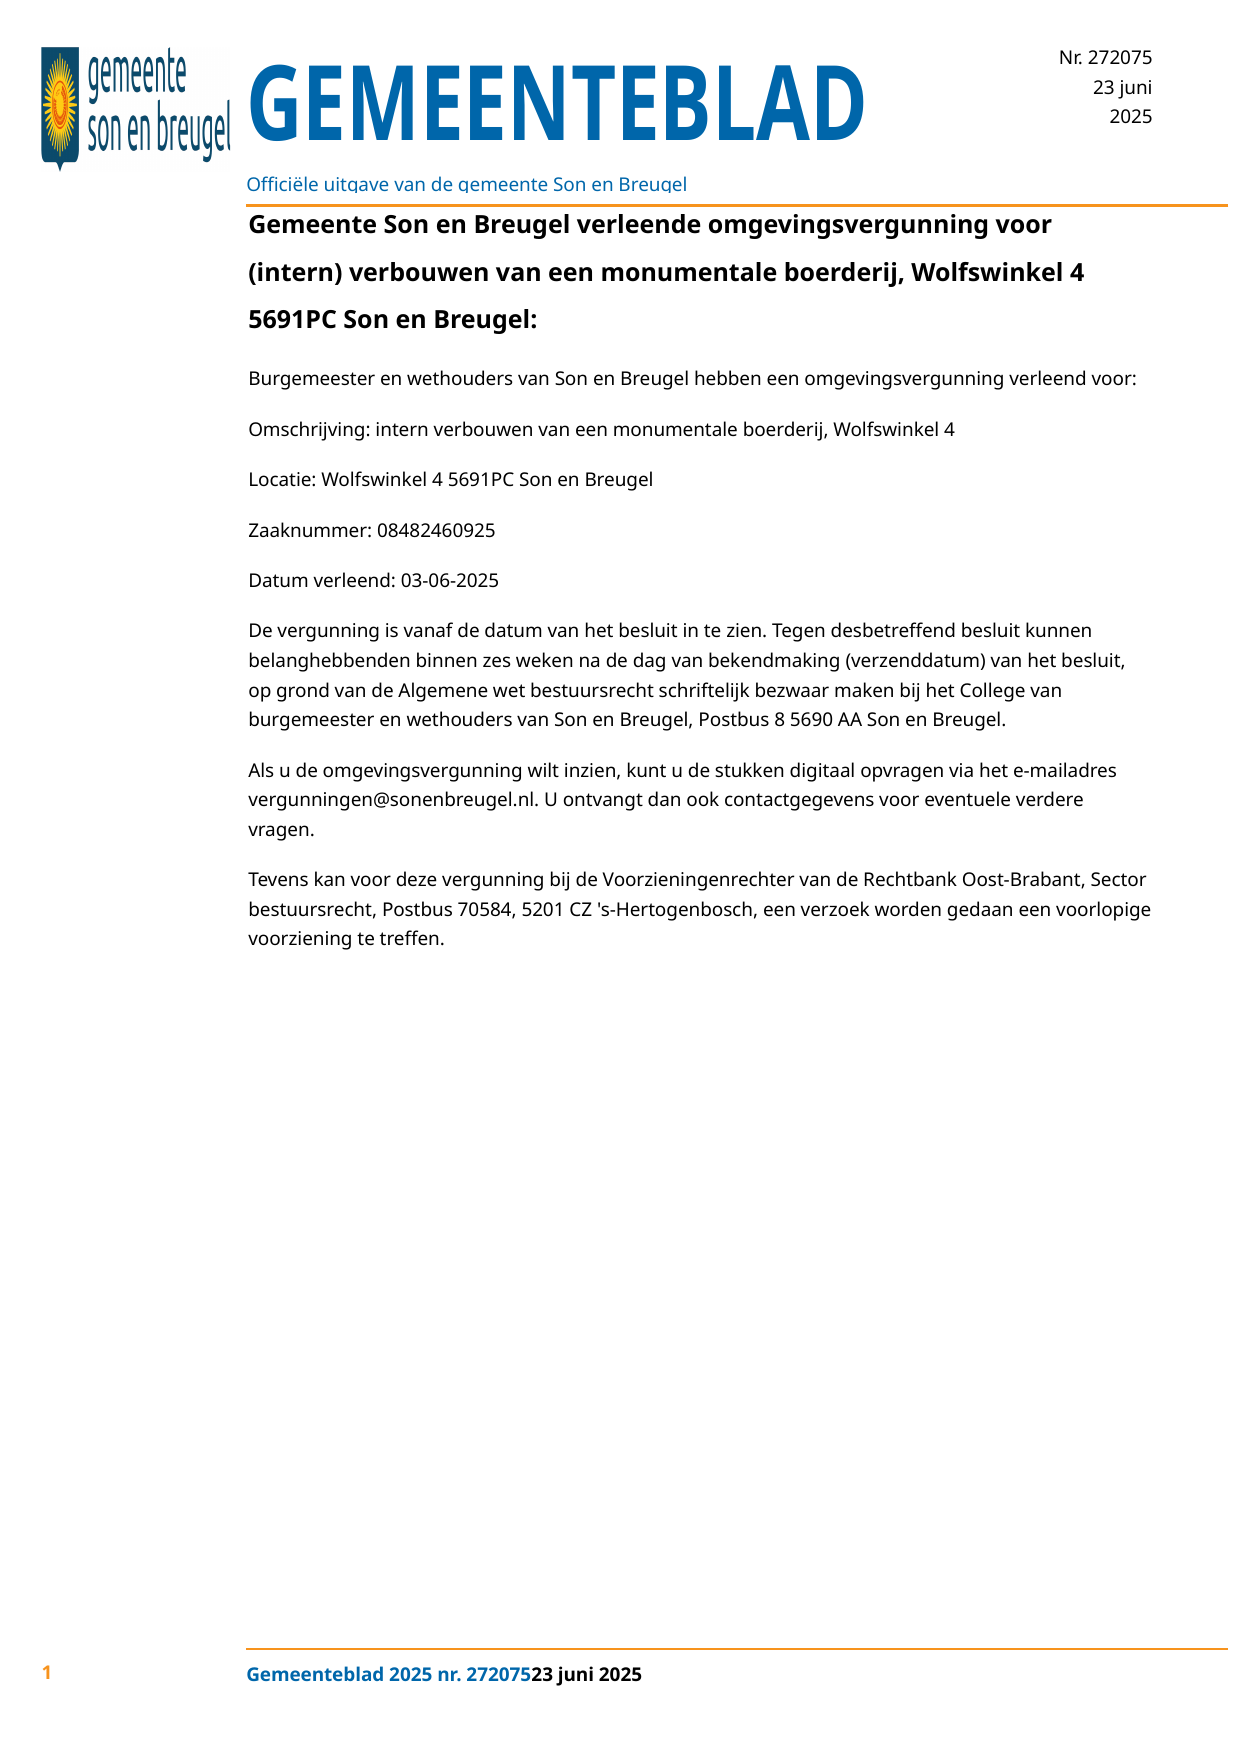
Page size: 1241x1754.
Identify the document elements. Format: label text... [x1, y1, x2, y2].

picture [41, 47, 231, 172]
text Zaaknummer: 08482460925 [248, 517, 1152, 542]
text Datum verleend: 03-06-2025 [248, 567, 1152, 593]
text Omschrijving: intern verbouwen van een monumentale boerderij, Wolfswinkel 4 [248, 416, 1152, 442]
text De vergunning is vanaf de datum van het besluit in te zien. Tegen desbetreffend besluit kunnen belanghebbenden binnen zes weken na de dag van bekendmaking (verzenddatum) van het besluit, op grond van de Algemene wet bestuursrecht schriftelijk bezwaar maken bij het College van burgemeester en wethouders van Son en Breugel, Postbus 8 5690 AA Son en Breugel. [248, 618, 1152, 732]
text Gemeente Son en Breugel verleende omgevingsvergunning voor (intern) verbouwen van een monumentale boerderij, Wolfswinkel 4 5691PC Son en Breugel: [248, 207, 1152, 336]
text Locatie: Wolfswinkel 4 5691PC Son en Breugel [248, 466, 1152, 492]
text Burgemeester en wethouders van Son en Breugel hebben een omgevingsvergunning verleend voor: [248, 366, 1152, 391]
text Als u de omgevingsvergunning wilt inzien, kunt u de stukken digitaal opvragen via het e-mailadres vergunningen@sonenbreugel.nl. U ontvangt dan ook contactgegevens voor eventuele verdere vragen. [248, 757, 1152, 842]
text Tevens kan voor deze vergunning bij de Voorzieningenrechter van de Rechtbank Oost-Brabant, Sector bestuursrecht, Postbus 70584, 5201 CZ 's-Hertogenbosch, een verzoek worden gedaan een voorlopige voorziening te treffen. [248, 866, 1152, 951]
